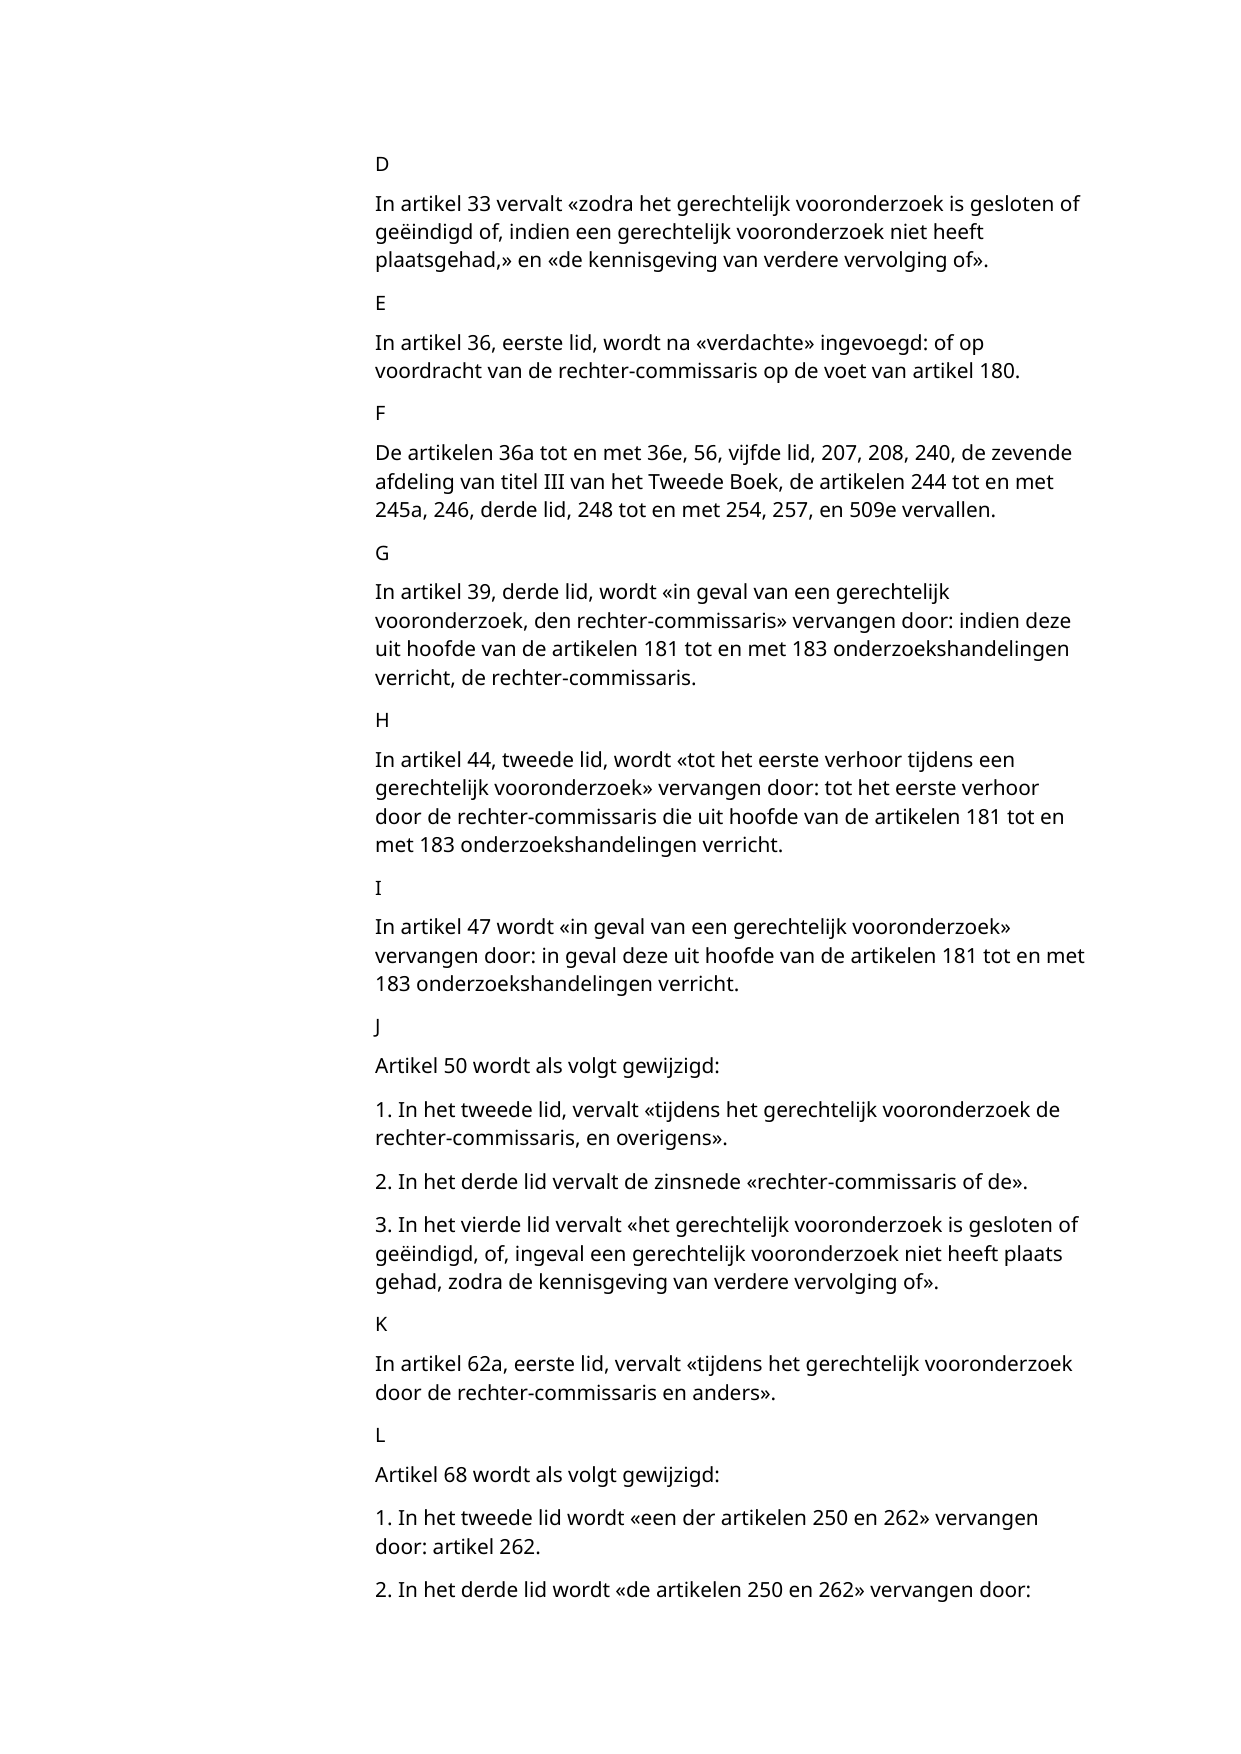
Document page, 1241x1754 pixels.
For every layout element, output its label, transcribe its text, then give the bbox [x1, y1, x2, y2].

text In artikel 36, eerste lid, wordt na «verdachte» ingevoegd: of op voordracht van de rechter-commissaris op de voet van artikel 180. [375, 328, 1090, 385]
text J [375, 1013, 1090, 1040]
text G [375, 539, 1090, 566]
text De artikelen 36a tot en met 36e, 56, vijfde lid, 207, 208, 240, de zevende afdeling van titel III van het Tweede Boek, de artikelen 244 tot en met 245a, 246, derde lid, 248 tot en met 254, 257, en 509e vervallen. [375, 438, 1090, 524]
text D [375, 150, 1090, 177]
text In artikel 47 wordt «in geval van een gerechtelijk vooronderzoek» vervangen door: in geval deze uit hoofde van de artikelen 181 tot en met 183 onderzoekshandelingen verricht. [375, 912, 1090, 998]
text Artikel 50 wordt als volgt gewijzigd: [375, 1052, 1090, 1080]
text 1. In het tweede lid wordt «een der artikelen 250 en 262» vervangen door: artikel 262. [375, 1503, 1090, 1560]
text 2. In het derde lid vervalt de zinsnede «rechter-commissaris of de». [375, 1167, 1090, 1195]
text In artikel 33 vervalt «zodra het gerechtelijk vooronderzoek is gesloten of geëindigd of, indien een gerechtelijk vooronderzoek niet heeft plaatsgehad,» en «de kennisgeving van verdere vervolging of». [375, 189, 1090, 274]
text 2. In het derde lid wordt «de artikelen 250 en 262» vervangen door: [375, 1575, 1090, 1604]
text I [375, 874, 1090, 901]
text 1. In het tweede lid, vervalt «tijdens het gerechtelijk vooronderzoek de rechter-commissaris, en overigens». [375, 1095, 1090, 1152]
text 3. In het vierde lid vervalt «het gerechtelijk vooronderzoek is gesloten of geëindigd, of, ingeval een gerechtelijk vooronderzoek niet heeft plaats gehad, zodra de kennisgeving van verdere vervolging of». [375, 1210, 1090, 1296]
text E [375, 289, 1090, 316]
text H [375, 706, 1090, 733]
text F [375, 400, 1090, 427]
text Artikel 68 wordt als volgt gewijzigd: [375, 1460, 1090, 1488]
text K [375, 1311, 1090, 1338]
text In artikel 44, tweede lid, wordt «tot het eerste verhoor tijdens een gerechtelijk vooronderzoek» vervangen door: tot het eerste verhoor door de rechter-commissaris die uit hoofde van de artikelen 181 tot en met 183 onderzoekshandelingen verricht. [375, 745, 1090, 859]
text In artikel 39, derde lid, wordt «in geval van een gerechtelijk vooronderzoek, den rechter-commissaris» vervangen door: indien deze uit hoofde van de artikelen 181 tot en met 183 onderzoekshandelingen verricht, de rechter-commissaris. [375, 577, 1090, 691]
text In artikel 62a, eerste lid, vervalt «tijdens het gerechtelijk vooronderzoek door de rechter-commissaris en anders». [375, 1349, 1090, 1406]
text L [375, 1421, 1090, 1448]
